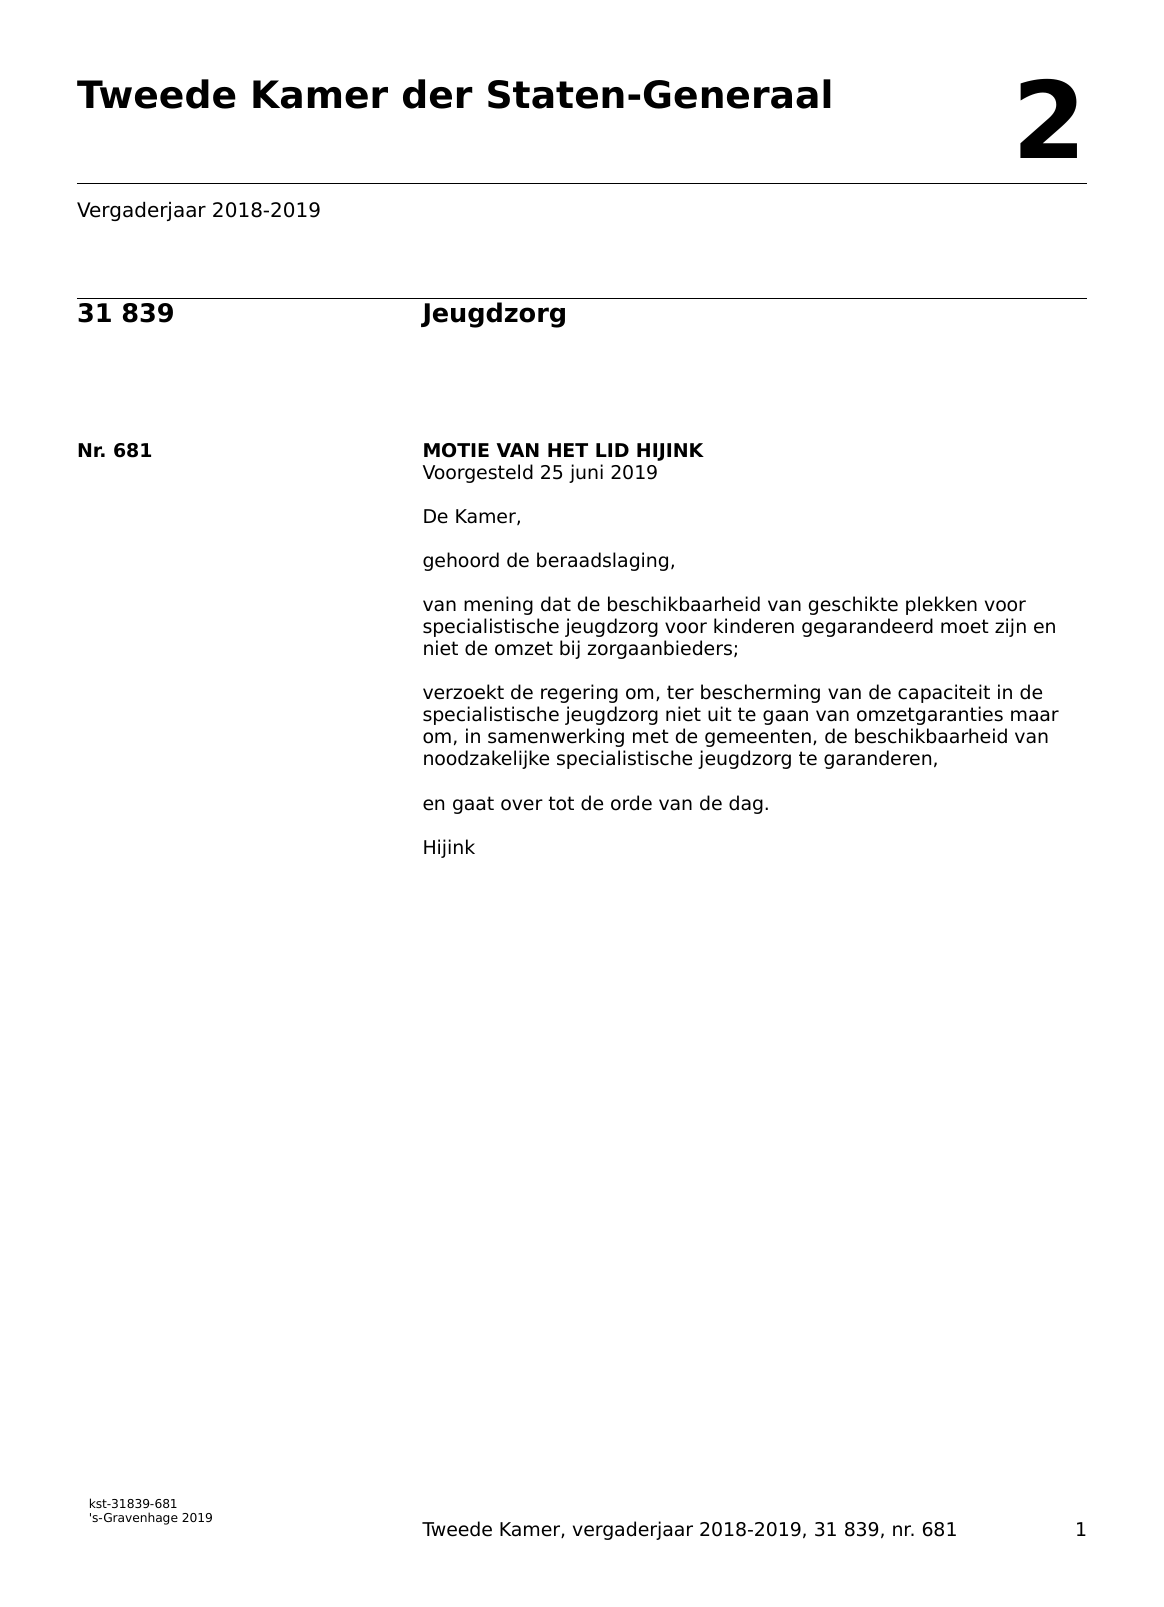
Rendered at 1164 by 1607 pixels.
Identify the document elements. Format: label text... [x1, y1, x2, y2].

text 's-Gravenhage 2019 [88, 1511, 323, 1525]
text van mening dat de beschikbaarheid van geschikte plekken voor specialistische jeugdzorg voor kinderen gegarandeerd moet zijn en niet de omzet bij zorgaanbieders; [422, 594, 1087, 660]
text verzoekt de regering om, ter bescherming van de capaciteit in de specialistische jeugdzorg niet uit te gaan van omzetgaranties maar om, in samenwerking met de gemeenten, de beschikbaarheid van noodzakelijke specialistische jeugdzorg te garanderen, [422, 682, 1087, 770]
table_cell Vergaderjaar 2018-2019 [77, 184, 1087, 298]
text Voorgesteld 25 juni 2019 [422, 462, 1087, 484]
text Hijink [422, 837, 1087, 858]
text gehoord de beraadslaging, [422, 550, 1087, 572]
text kst-31839-681 [88, 1497, 323, 1511]
subtitle Nr. 681 MOTIE VAN HET LID HIJINK [77, 440, 1087, 462]
table_header Tweede Kamer der Staten-Generaal [77, 59, 886, 183]
text en gaat over tot de orde van de dag. [422, 792, 1087, 814]
subtitle 31 839 Jeugdzorg [77, 299, 1087, 329]
table_header 2 [886, 59, 1087, 183]
text De Kamer, [422, 506, 1087, 528]
